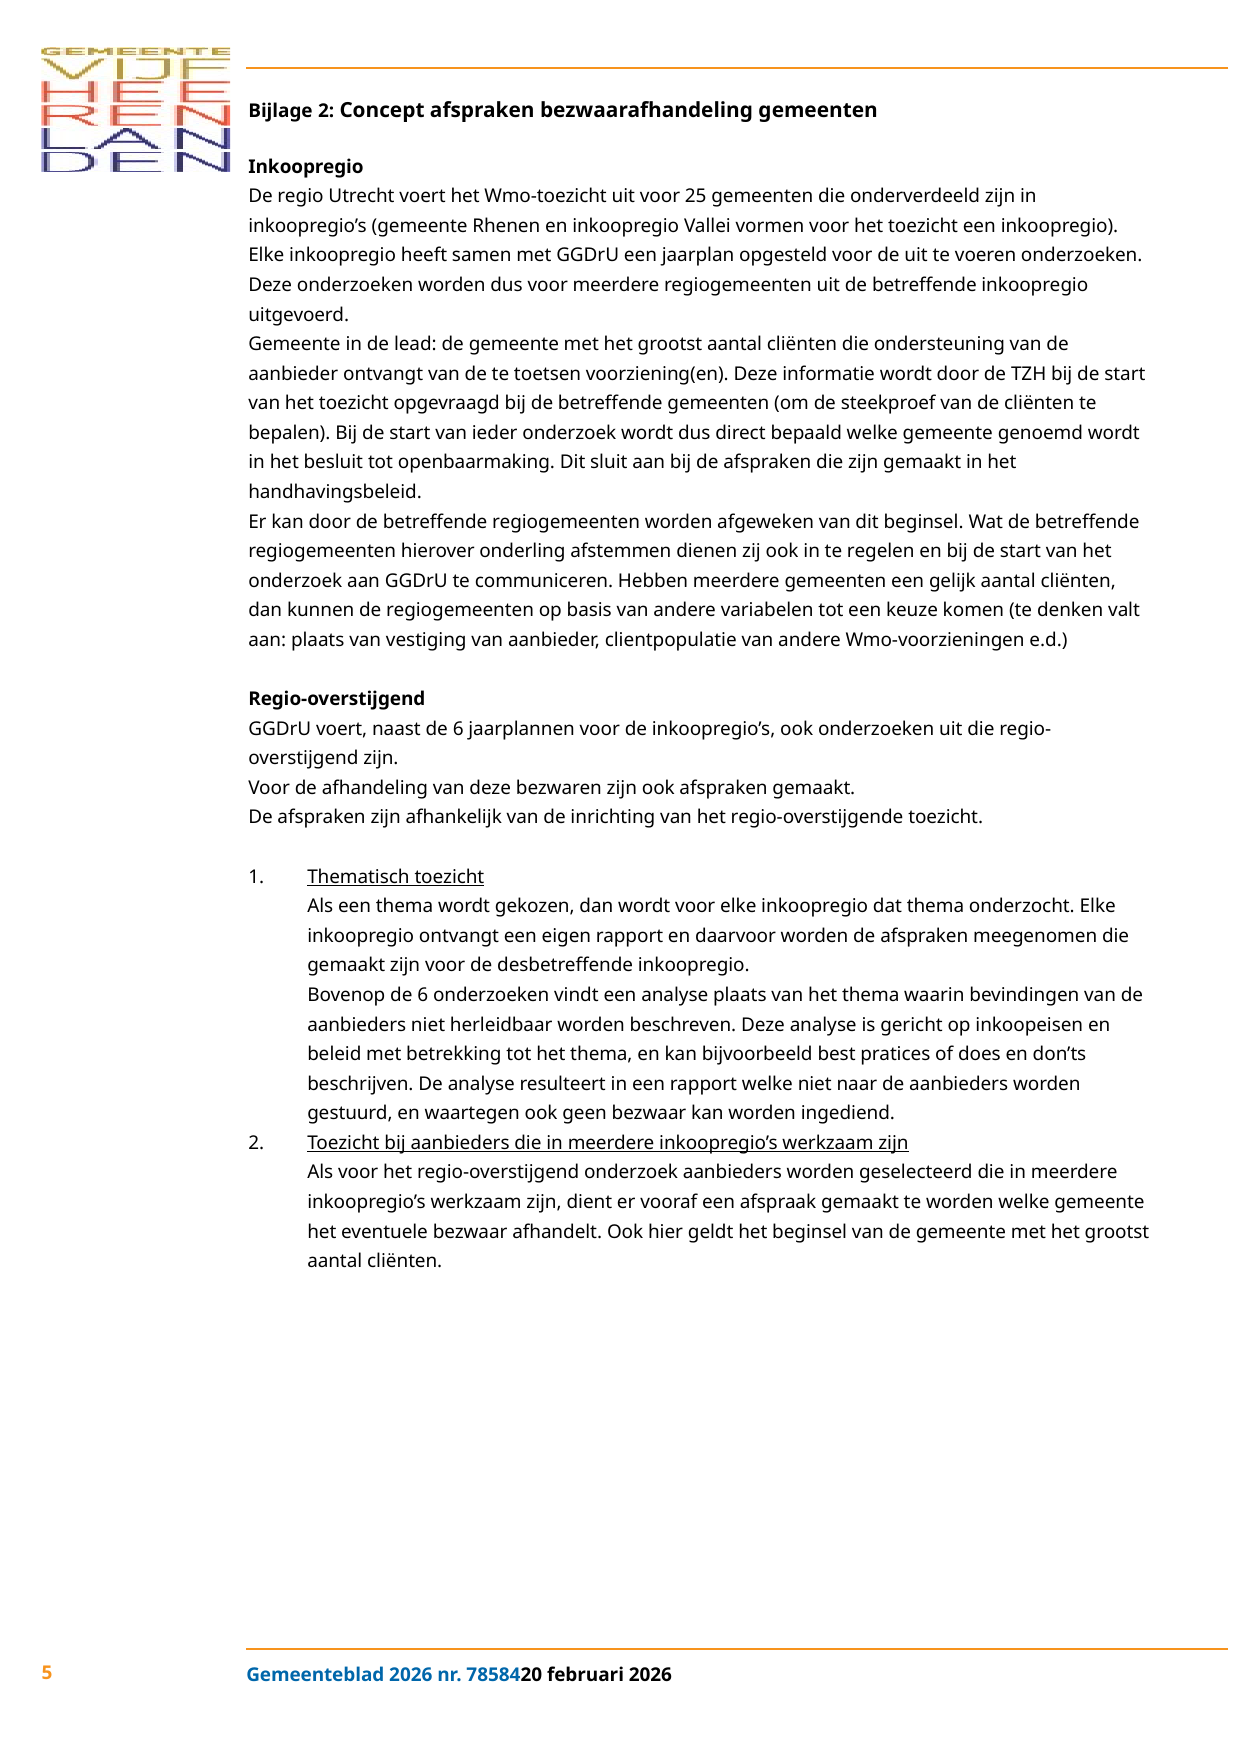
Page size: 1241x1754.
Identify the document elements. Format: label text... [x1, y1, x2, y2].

text Voor de afhandeling van deze bezwaren zijn ook afspraken gemaakt. [248, 774, 1152, 800]
picture [41, 47, 231, 172]
list Bovenop de 6 onderzoeken vindt een analyse plaats van het thema waarin bevindingen van de aanbieders niet herleidbaar worden beschreven. Deze analyse is gericht op inkoopeisen en beleid met betrekking tot het thema, en kan bijvoorbeeld best pratices of does en don’ts beschrijven. De analyse resulteert in een rapport welke niet naar de aanbieders worden gestuurd, en waartegen ook geen bezwaar kan worden ingediend. [248, 981, 1152, 1125]
text Inkoopregio [248, 153, 1152, 179]
text Regio-overstijgend [248, 685, 1152, 711]
text GGDrU voert, naast de 6 jaarplannen voor de inkoopregio’s, ook onderzoeken uit die regio-overstijgend zijn. [248, 715, 1152, 770]
list Toezicht bij aanbieders die in meerdere inkoopregio’s werkzaam zijn [248, 1129, 1152, 1155]
text De afspraken zijn afhankelijk van de inrichting van het regio-overstijgende toezicht. [248, 804, 1152, 829]
list Thematisch toezicht [248, 863, 1152, 889]
text Bijlage 2: Concept afspraken bezwaarafhandeling gemeenten [248, 95, 1152, 123]
text De regio Utrecht voert het Wmo-toezicht uit voor 25 gemeenten die onderverdeeld zijn in inkoopregio’s (gemeente Rhenen en inkoopregio Vallei vormen voor het toezicht een inkoopregio). Elke inkoopregio heeft samen met GGDrU een jaarplan opgesteld voor de uit te voeren onderzoeken. Deze onderzoeken worden dus voor meerdere regiogemeenten uit de betreffende inkoopregio uitgevoerd. [248, 182, 1152, 327]
list Als een thema wordt gekozen, dan wordt voor elke inkoopregio dat thema onderzocht. Elke inkoopregio ontvangt een eigen rapport en daarvoor worden de afspraken meegenomen die gemaakt zijn voor de desbetreffende inkoopregio. [248, 892, 1152, 977]
text Er kan door de betreffende regiogemeenten worden afgeweken van dit beginsel. Wat de betreffende regiogemeenten hierover onderling afstemmen dienen zij ook in te regelen en bij de start van het onderzoek aan GGDrU te communiceren. Hebben meerdere gemeenten een gelijk aantal cliënten, dan kunnen de regiogemeenten op basis van andere variabelen tot een keuze komen (te denken valt aan: plaats van vestiging van aanbieder, clientpopulatie van andere Wmo-voorzieningen e.d.) [248, 508, 1152, 652]
list Als voor het regio-overstijgend onderzoek aanbieders worden geselecteerd die in meerdere inkoopregio’s werkzaam zijn, dient er vooraf een afspraak gemaakt te worden welke gemeente het eventuele bezwaar afhandelt. Ook hier geldt het beginsel van de gemeente met het grootst aantal cliënten. [248, 1159, 1152, 1273]
text Gemeente in de lead: de gemeente met het grootst aantal cliënten die ondersteuning van de aanbieder ontvangt van de te toetsen voorziening(en). Deze informatie wordt door de TZH bij de start van het toezicht opgevraagd bij de betreffende gemeenten (om de steekproef van de cliënten te bepalen). Bij de start van ieder onderzoek wordt dus direct bepaald welke gemeente genoemd wordt in het besluit tot openbaarmaking. Dit sluit aan bij de afspraken die zijn gemaakt in het handhavingsbeleid. [248, 330, 1152, 504]
